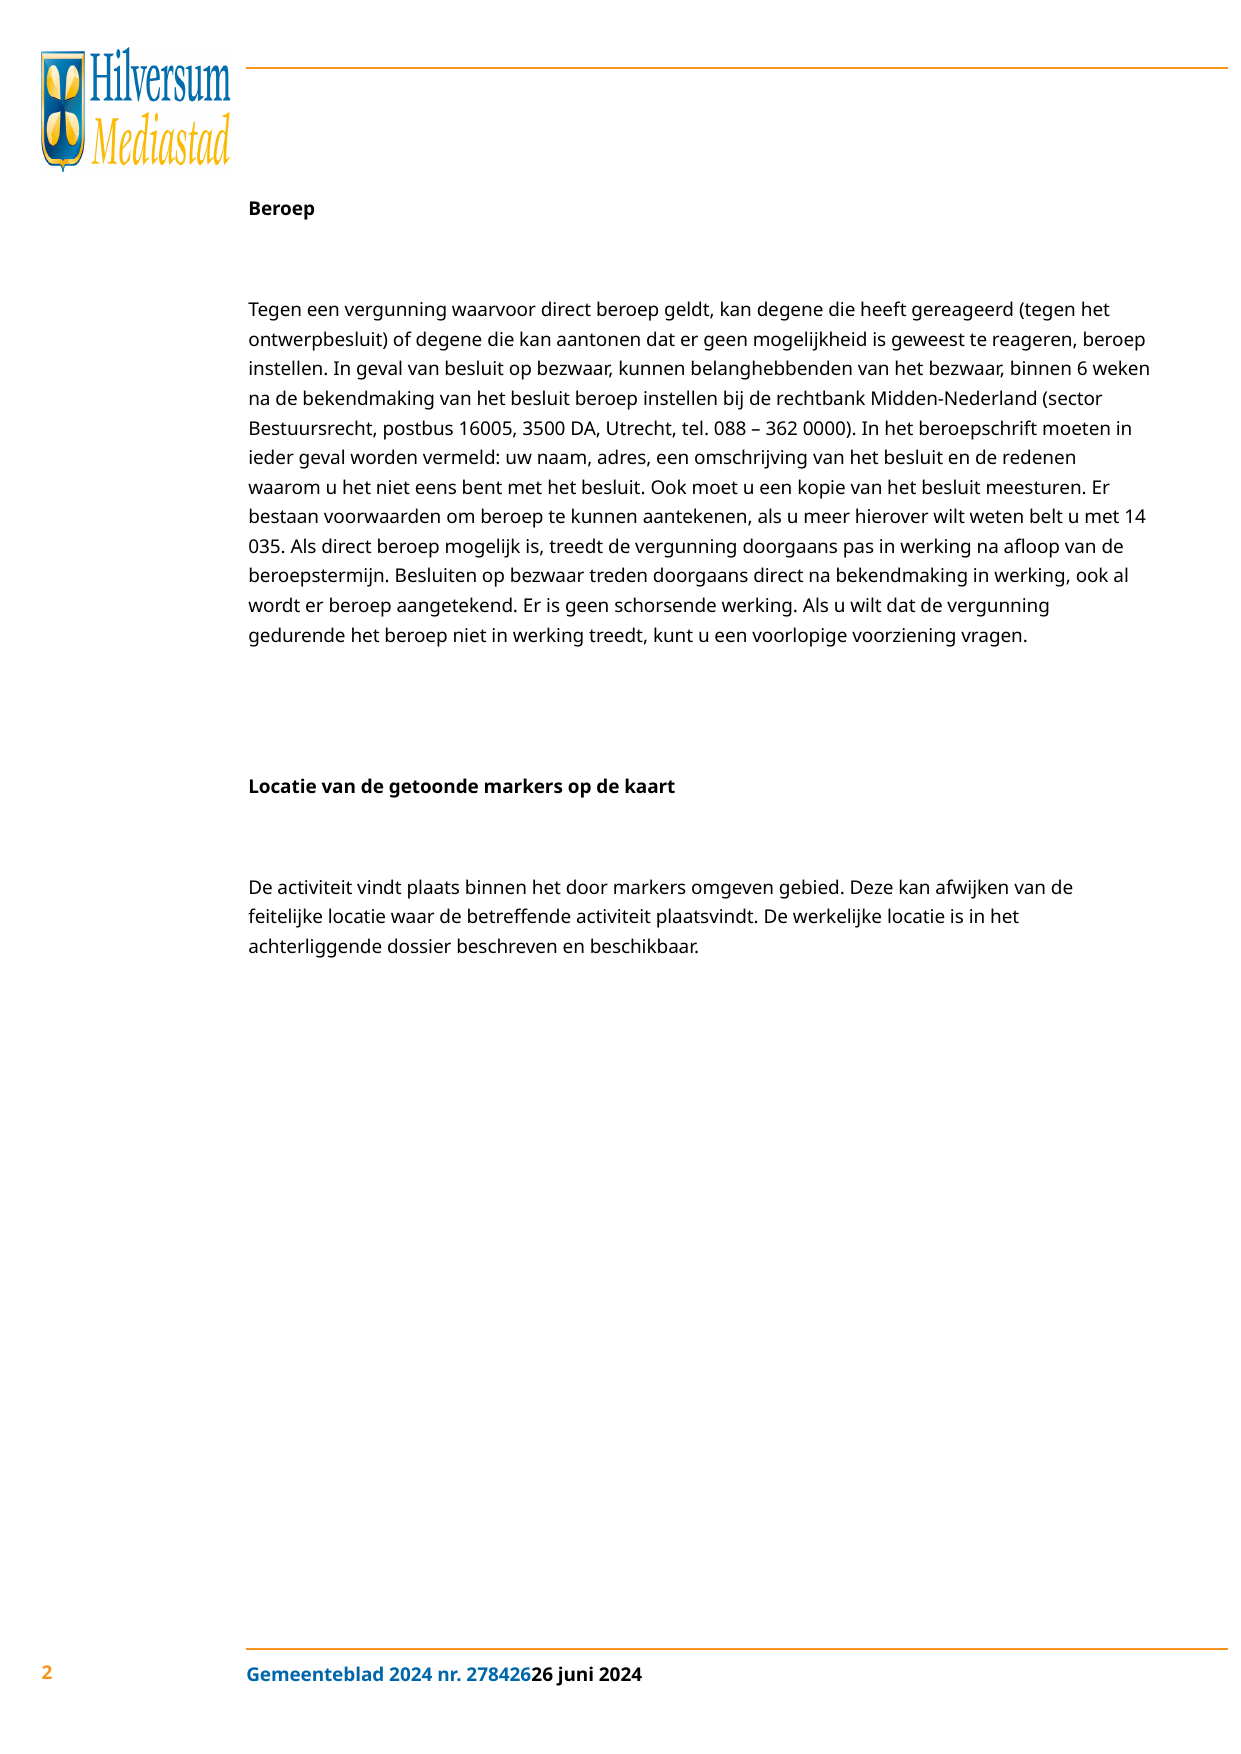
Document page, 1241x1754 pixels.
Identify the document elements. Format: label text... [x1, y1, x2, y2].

text Beroep [248, 196, 1152, 221]
text Locatie van de getoonde markers op de kaart [248, 773, 1152, 799]
text Tegen een vergunning waarvoor direct beroep geldt, kan degene die heeft gereageerd (tegen het ontwerpbesluit) of degene die kan aantonen dat er geen mogelijkheid is geweest te reageren, beroep instellen. In geval van besluit op bezwaar, kunnen belanghebbenden van het bezwaar, binnen 6 weken na de bekendmaking van het besluit beroep instellen bij de rechtbank Midden-Nederland (sector Bestuursrecht, postbus 16005, 3500 DA, Utrecht, tel. 088 – 362 0000). In het beroepschrift moeten in ieder geval worden vermeld: uw naam, adres, een omschrijving van het besluit en de redenen waarom u het niet eens bent met het besluit. Ook moet u een kopie van het besluit meesturen. Er bestaan voorwaarden om beroep te kunnen aantekenen, als u meer hierover wilt weten belt u met 14 035. Als direct beroep mogelijk is, treedt de vergunning doorgaans pas in werking na afloop van de beroepstermijn. Besluiten op bezwaar treden doorgaans direct na bekendmaking in werking, ook al wordt er beroep aangetekend. Er is geen schorsende werking. Als u wilt dat de vergunning gedurende het beroep niet in werking treedt, kunt u een voorlopige voorziening vragen. [248, 296, 1152, 648]
picture [41, 47, 231, 172]
text De activiteit vindt plaats binnen het door markers omgeven gebied. Deze kan afwijken van de feitelijke locatie waar de betreffende activiteit plaatsvindt. De werkelijke locatie is in het achterliggende dossier beschreven en beschikbaar. [248, 874, 1152, 959]
